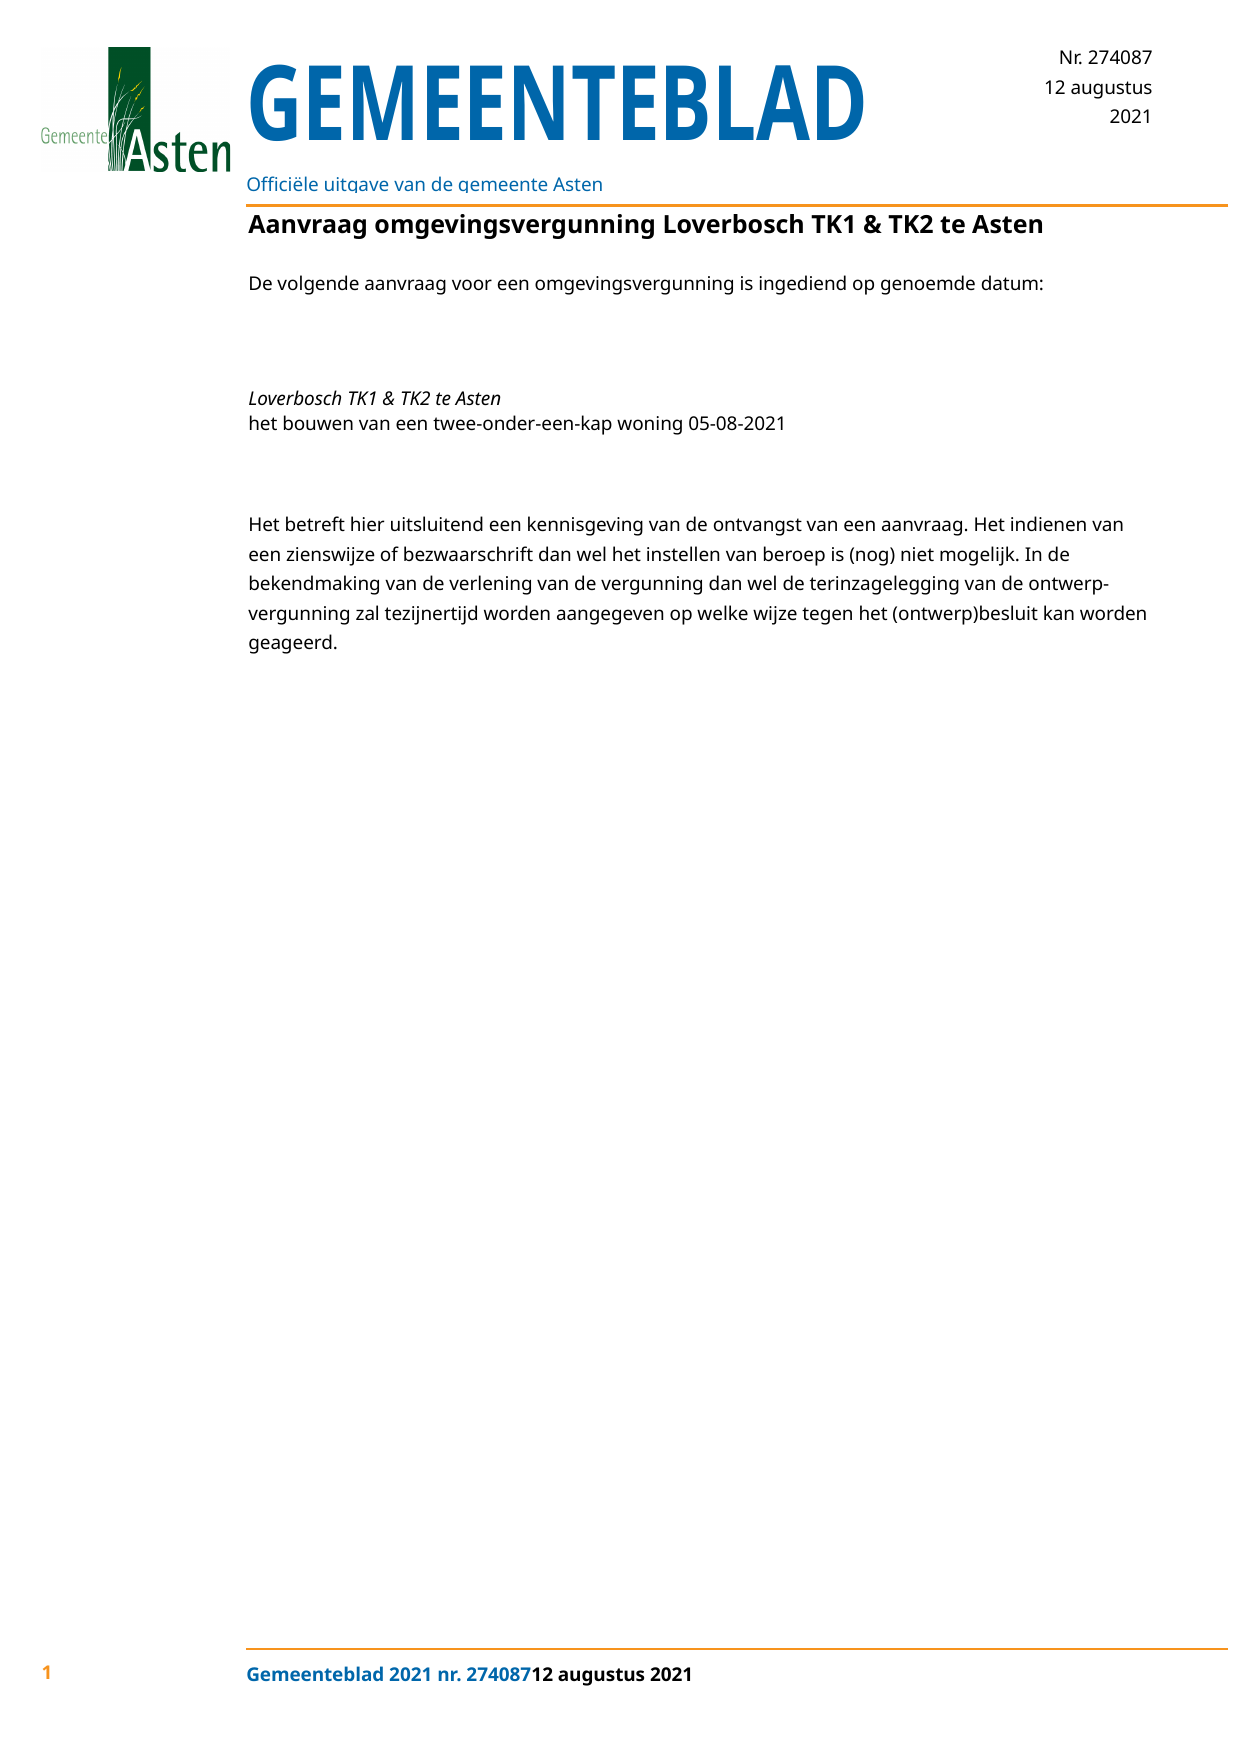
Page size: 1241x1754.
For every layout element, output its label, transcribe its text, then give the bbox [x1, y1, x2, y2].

text Loverbosch TK1 & TK2 te Asten [248, 385, 1152, 410]
text De volgende aanvraag voor een omgevingsvergunning is ingediend op genoemde datum: [248, 270, 1152, 296]
text Aanvraag omgevingsvergunning Loverbosch TK1 & TK2 te Asten [248, 207, 1152, 241]
text het bouwen van een twee-onder-een-kap woning 05-08-2021 [248, 410, 1152, 436]
picture [41, 47, 231, 172]
text Het betreft hier uitsluitend een kennisgeving van de ontvangst van een aanvraag. Het indienen van een zienswijze of bezwaarschrift dan wel het instellen van beroep is (nog) niet mogelijk. In de bekendmaking van de verlening van de vergunning dan wel de terinzagelegging van de ontwerp-vergunning zal tezijnertijd worden aangegeven op welke wijze tegen het (ontwerp)besluit kan worden geageerd. [248, 511, 1152, 655]
